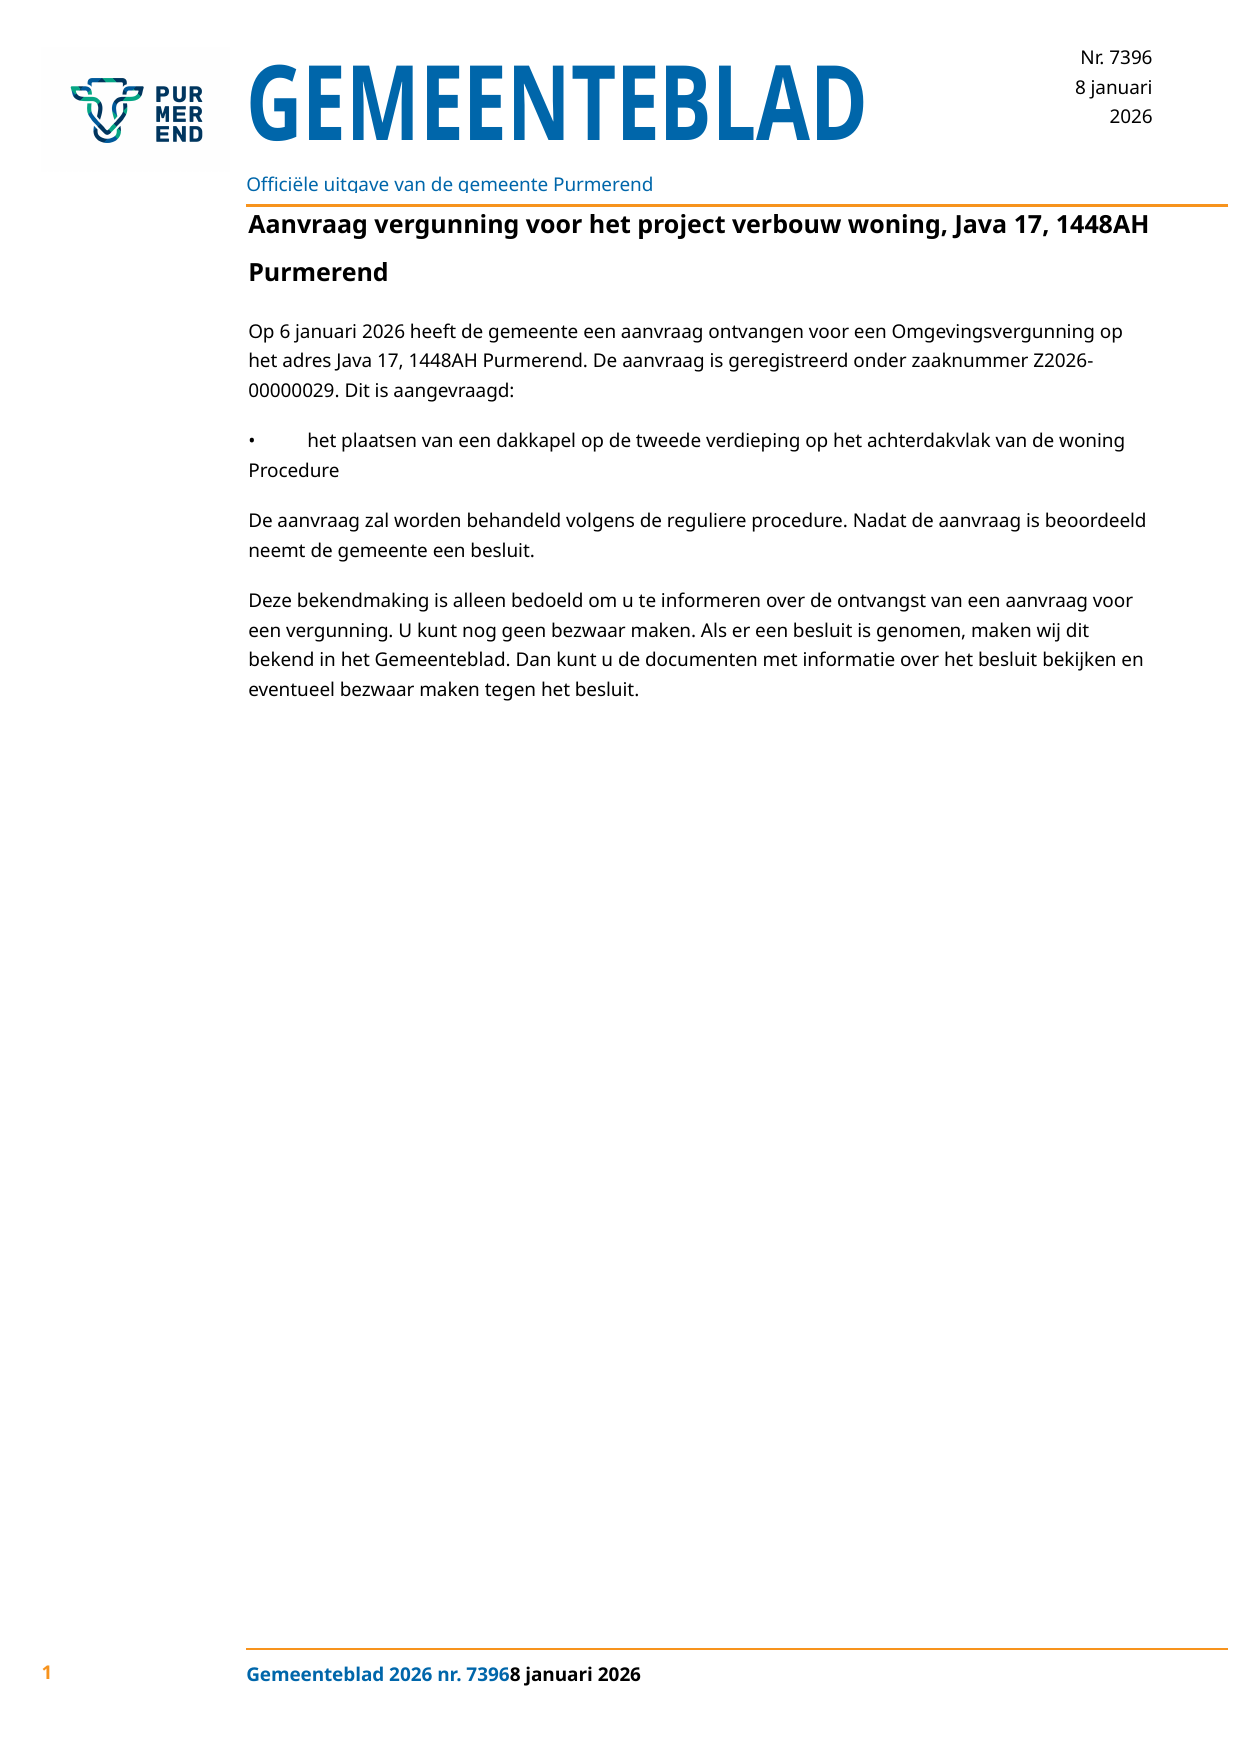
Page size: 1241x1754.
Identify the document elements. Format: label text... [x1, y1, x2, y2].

text De aanvraag zal worden behandeld volgens de reguliere procedure. Nadat de aanvraag is beoordeeld neemt de gemeente een besluit. [248, 507, 1152, 563]
text Op 6 januari 2026 heeft de gemeente een aanvraag ontvangen voor een Omgevingsvergunning op het adres Java 17, 1448AH Purmerend. De aanvraag is geregistreerd onder zaaknummer Z2026-00000029. Dit is aangevraagd: [248, 318, 1152, 403]
picture [41, 47, 231, 172]
text Procedure [248, 457, 1152, 483]
text Aanvraag vergunning voor het project verbouw woning, Java 17, 1448AH Purmerend [248, 207, 1152, 288]
text Deze bekendmaking is alleen bedoeld om u te informeren over de ontvangst van een aanvraag voor een vergunning. U kunt nog geen bezwaar maken. Als er een besluit is genomen, maken wij dit bekend in het Gemeenteblad. Dan kunt u de documenten met informatie over het besluit bekijken en eventueel bezwaar maken tegen het besluit. [248, 587, 1152, 702]
list het plaatsen van een dakkapel op de tweede verdieping op het achterdakvlak van de woning [248, 427, 1152, 453]
